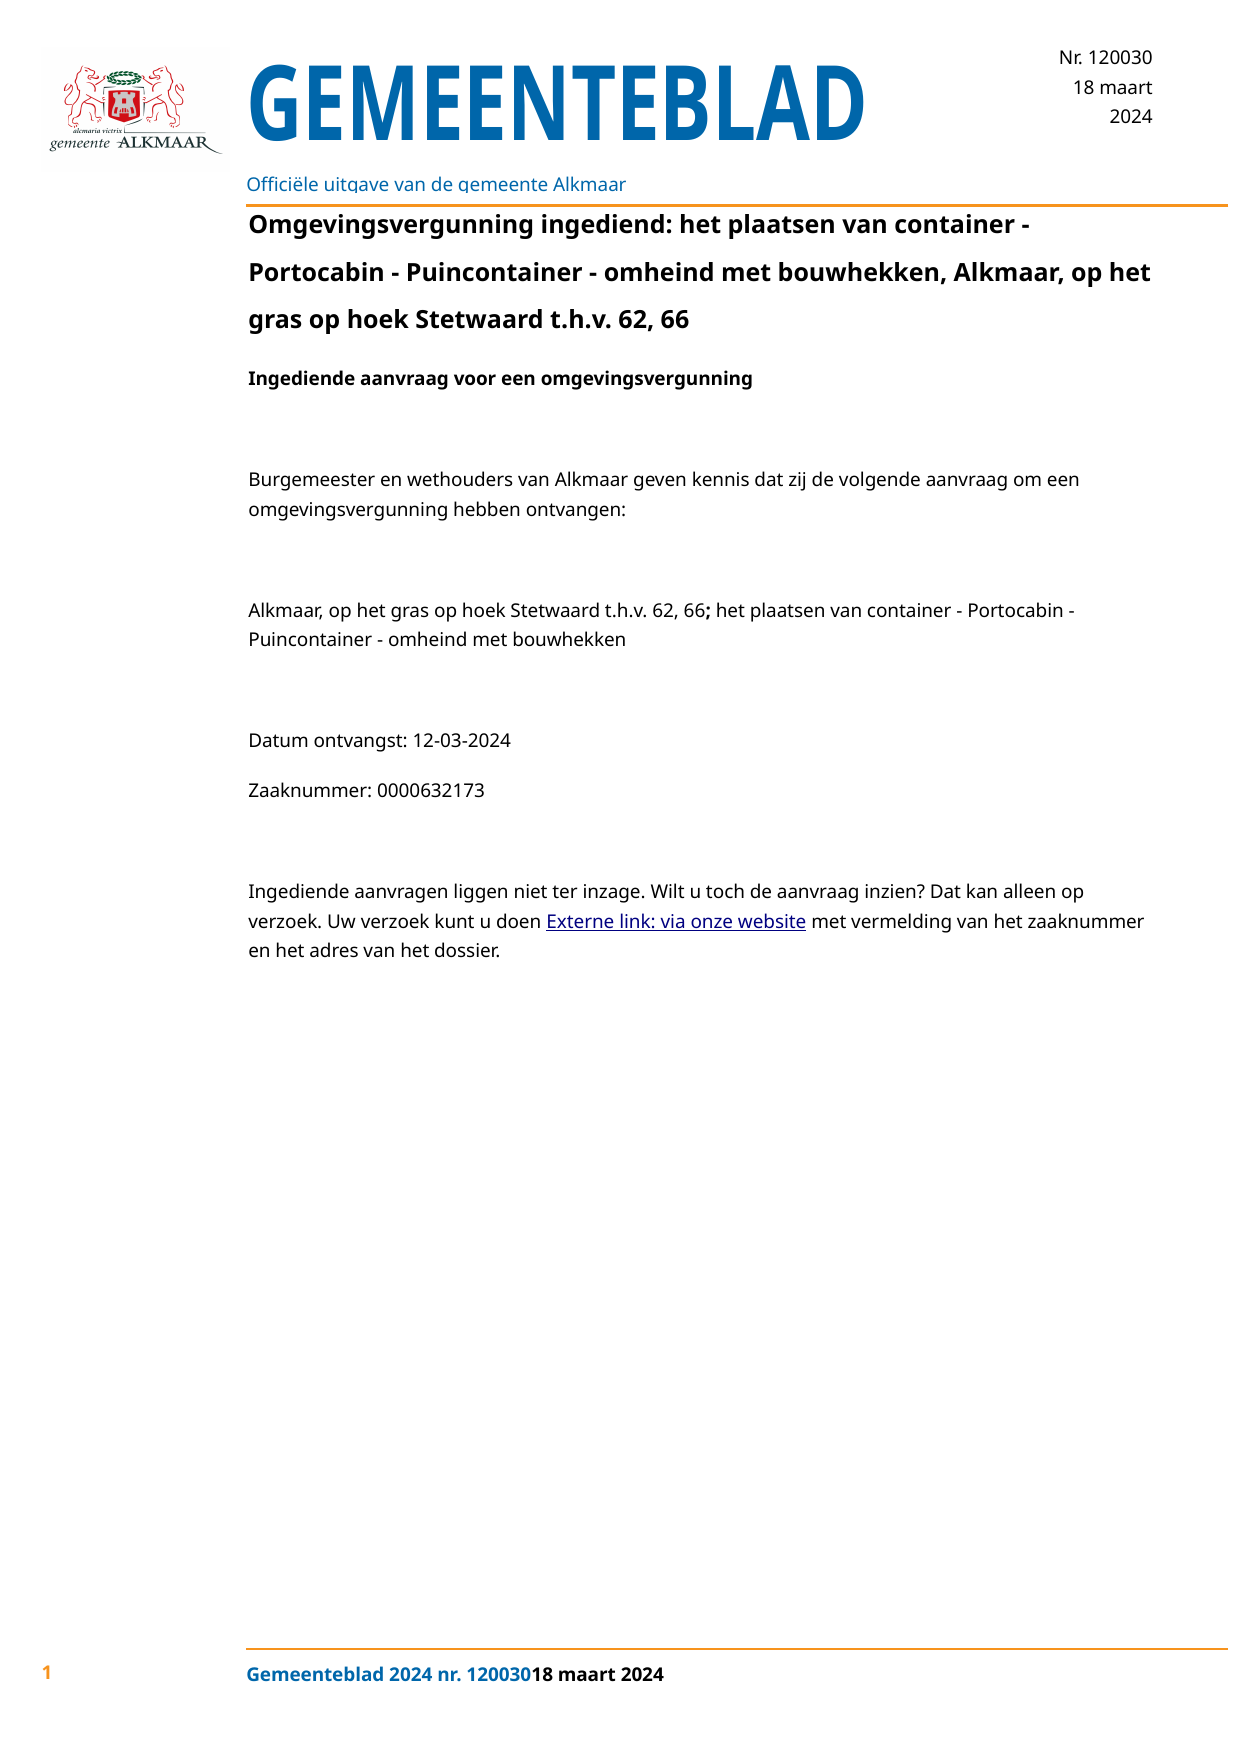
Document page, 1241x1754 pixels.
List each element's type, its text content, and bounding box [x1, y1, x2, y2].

text Ingediende aanvragen liggen niet ter inzage. Wilt u toch de aanvraag inzien? Dat kan alleen op verzoek. Uw verzoek kunt u doen Externe link: via onze website met vermelding van het zaaknummer en het adres van het dossier. [248, 878, 1152, 963]
text Zaaknummer: 0000632173 [248, 778, 1152, 803]
text Datum ontvangst: 12-03-2024 [248, 727, 1152, 753]
text Omgevingsvergunning ingediend: het plaatsen van container - Portocabin - Puincontainer - omheind met bouwhekken, Alkmaar, op het gras op hoek Stetwaard t.h.v. 62, 66 [248, 207, 1152, 336]
text Alkmaar, op het gras op hoek Stetwaard t.h.v. 62, 66; het plaatsen van container - Portocabin - Puincontainer - omheind met bouwhekken [248, 597, 1152, 652]
text Burgemeester en wethouders van Alkmaar geven kennis dat zij de volgende aanvraag om een omgevingsvergunning hebben ontvangen: [248, 466, 1152, 522]
text Ingediende aanvraag voor een omgevingsvergunning [248, 366, 1152, 391]
picture [41, 47, 231, 172]
